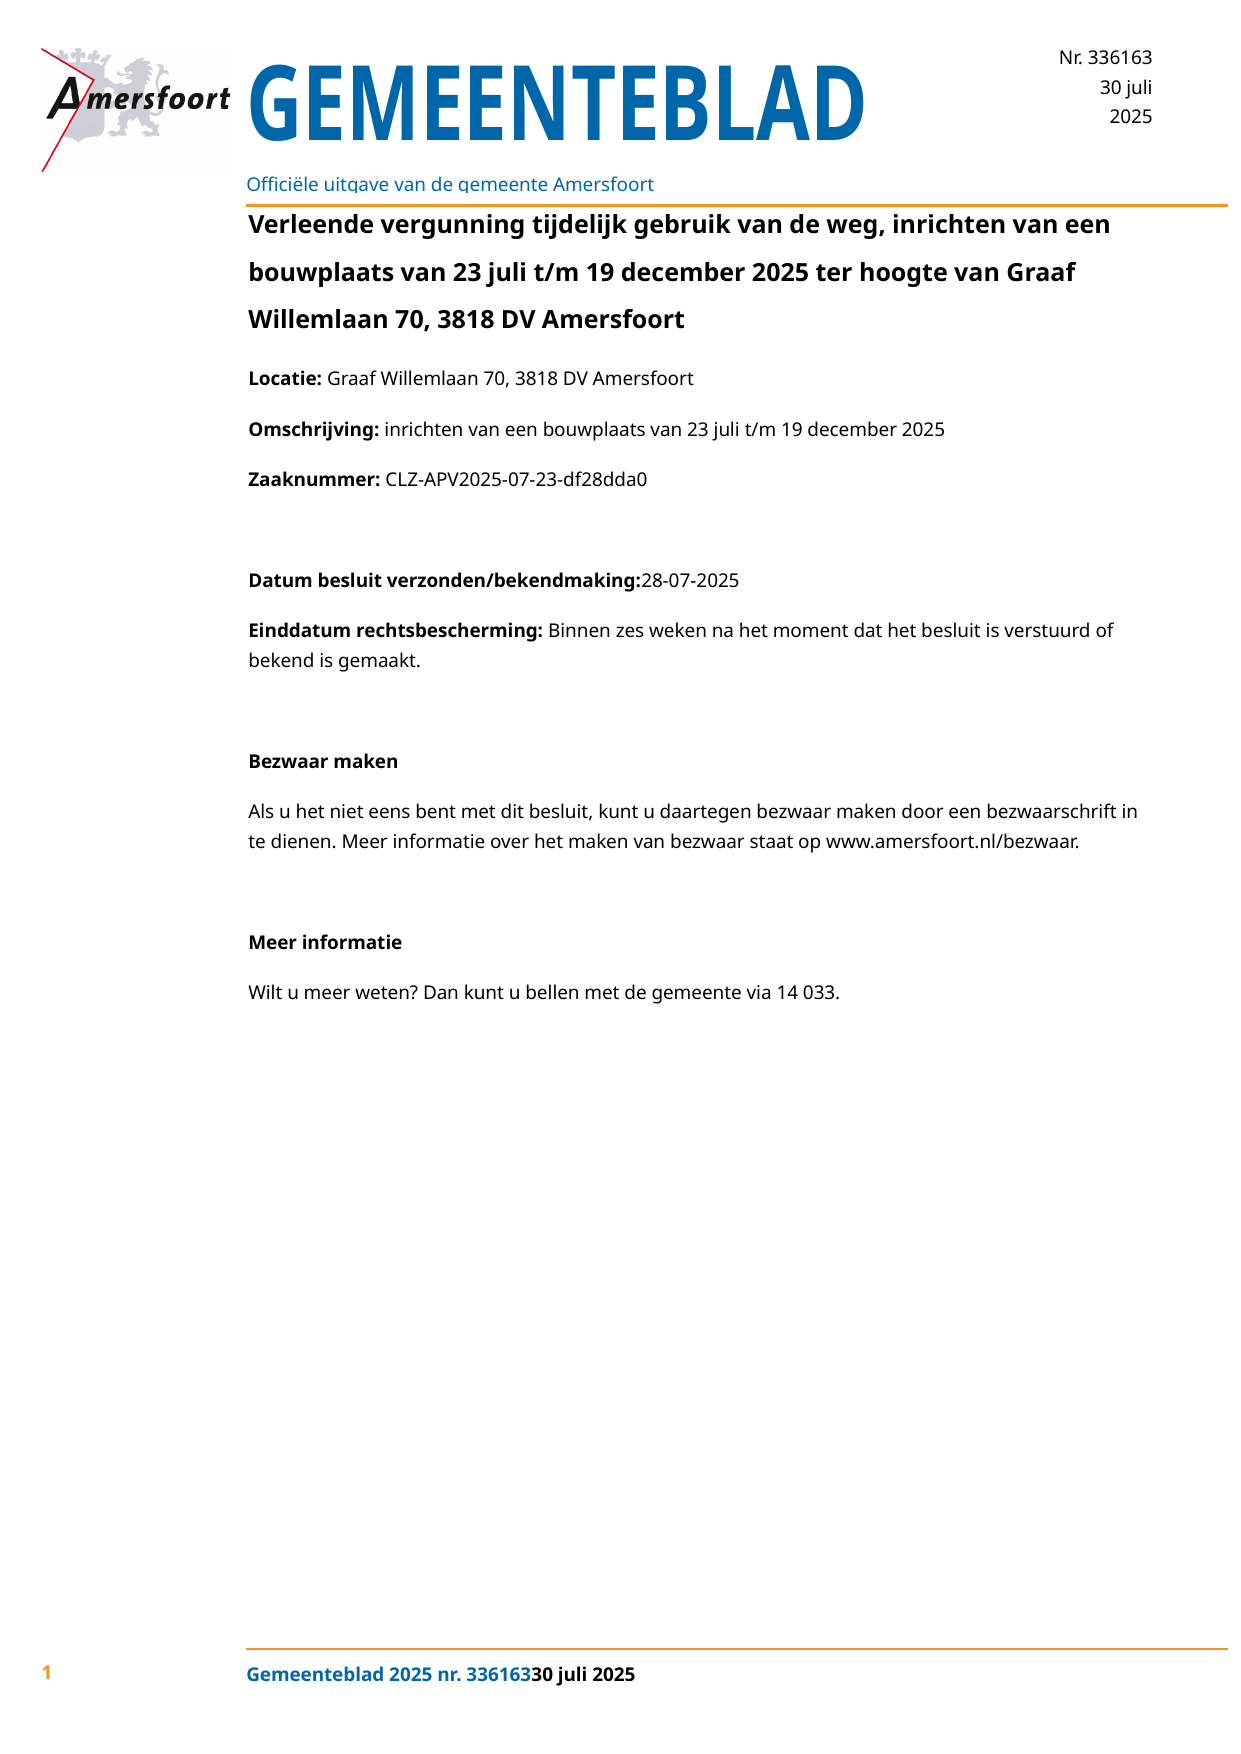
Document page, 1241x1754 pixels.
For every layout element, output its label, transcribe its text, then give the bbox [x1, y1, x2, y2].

picture [41, 47, 231, 172]
text Datum besluit verzonden/bekendmaking:28-07-2025 [248, 567, 1152, 593]
text Omschrijving: inrichten van een bouwplaats van 23 juli t/m 19 december 2025 [248, 416, 1152, 442]
text Wilt u meer weten? Dan kunt u bellen met de gemeente via 14 033. [248, 979, 1152, 1005]
text Meer informatie [248, 929, 1152, 954]
text Bezwaar maken [248, 748, 1152, 774]
text Zaaknummer: CLZ-APV2025-07-23-df28dda0 [248, 466, 1152, 492]
text Verleende vergunning tijdelijk gebruik van de weg, inrichten van een bouwplaats van 23 juli t/m 19 december 2025 ter hoogte van Graaf Willemlaan 70, 3818 DV Amersfoort [248, 207, 1152, 336]
text Einddatum rechtsbescherming: Binnen zes weken na het moment dat het besluit is verstuurd of bekend is gemaakt. [248, 618, 1152, 673]
text Locatie: Graaf Willemlaan 70, 3818 DV Amersfoort [248, 366, 1152, 391]
text Als u het niet eens bent met dit besluit, kunt u daartegen bezwaar maken door een bezwaarschrift in te dienen. Meer informatie over het maken van bezwaar staat op www.amersfoort.nl/bezwaar. [248, 798, 1152, 854]
